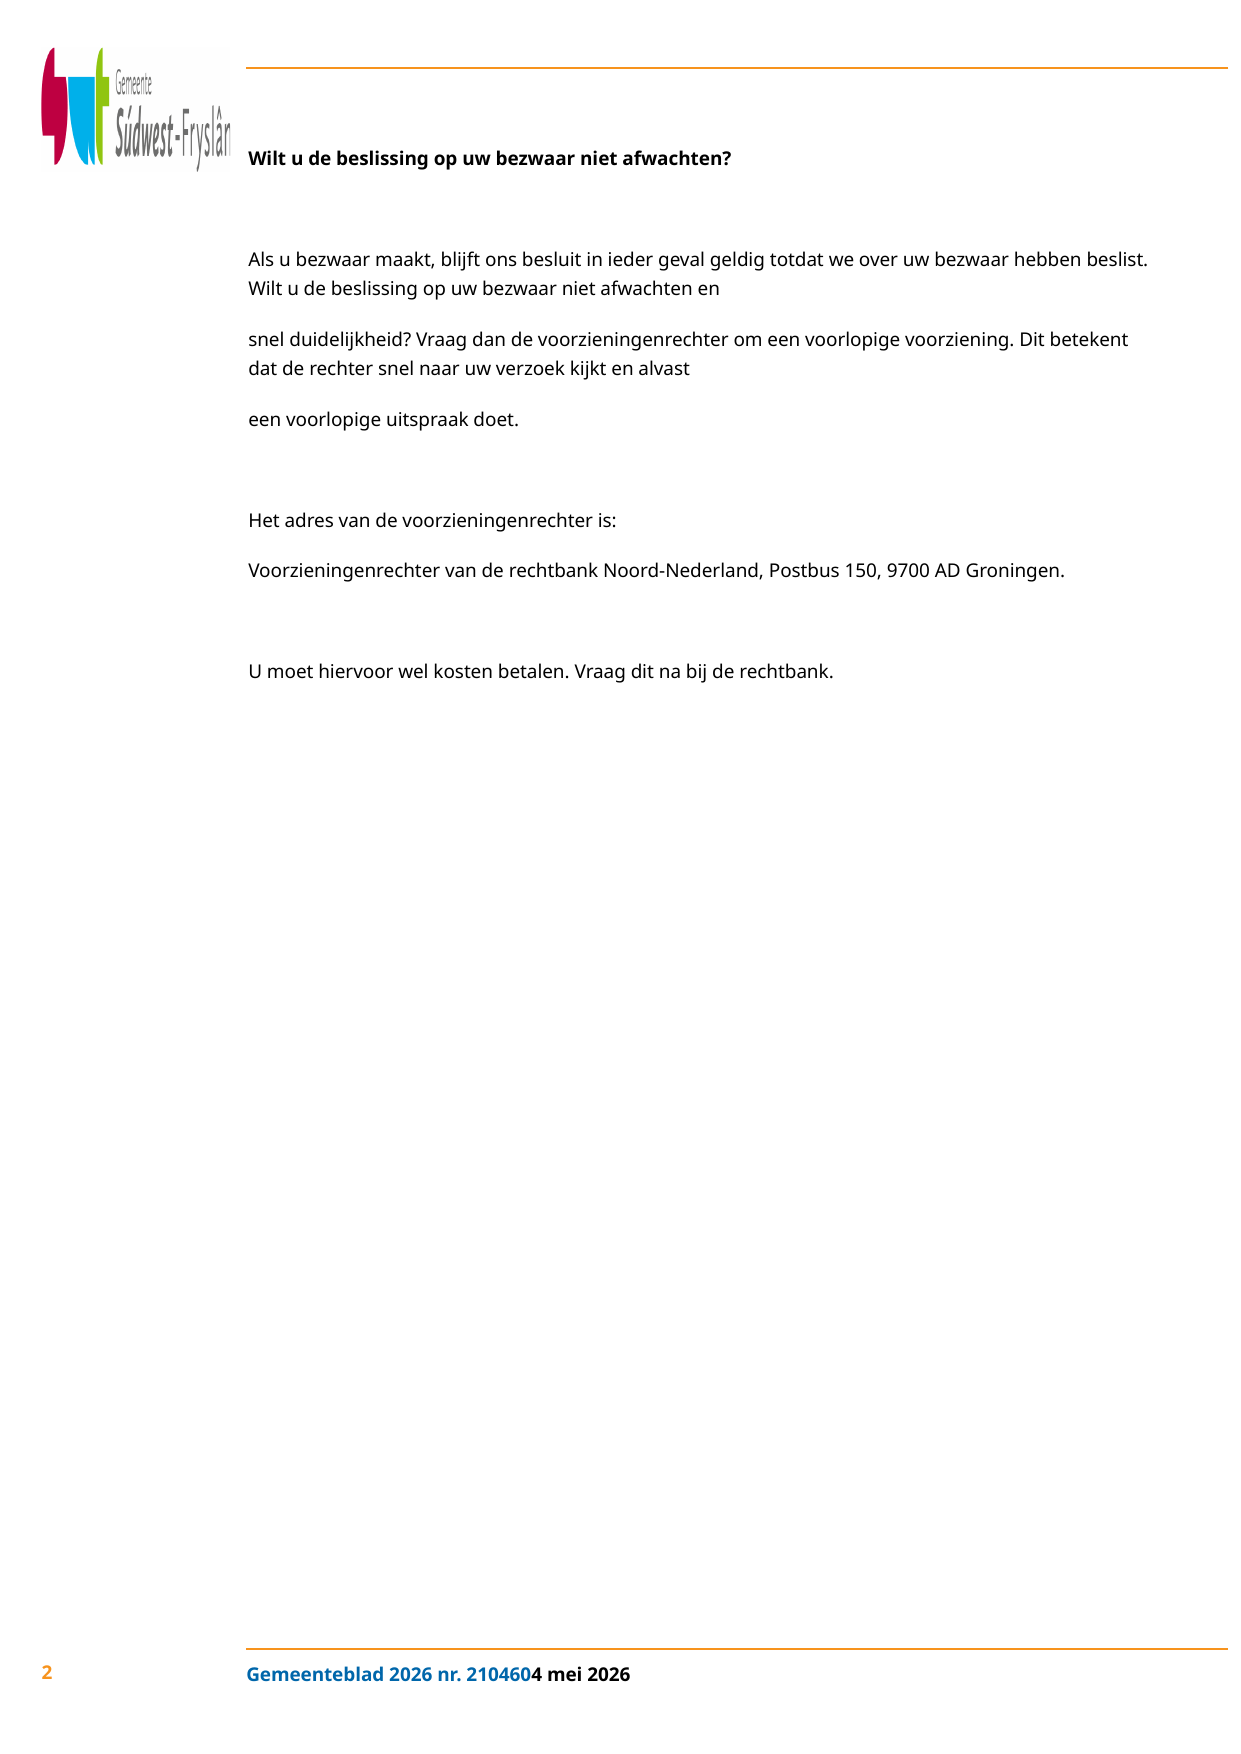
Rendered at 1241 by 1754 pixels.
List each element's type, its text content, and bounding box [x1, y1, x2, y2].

text een voorlopige uitspraak doet. [248, 406, 1152, 432]
text U moet hiervoor wel kosten betalen. Vraag dit na bij de rechtbank. [248, 658, 1152, 684]
picture [41, 47, 231, 172]
text Het adres van de voorzieningenrechter is: [248, 507, 1152, 533]
text Als u bezwaar maakt, blijft ons besluit in ieder geval geldig totdat we over uw bezwaar hebben beslist. Wilt u de beslissing op uw bezwaar niet afwachten en [248, 246, 1152, 301]
text Wilt u de beslissing op uw bezwaar niet afwachten? [248, 145, 1152, 171]
text snel duidelijkheid? Vraag dan de voorzieningenrechter om een voorlopige voorziening. Dit betekent dat de rechter snel naar uw verzoek kijkt en alvast [248, 326, 1152, 381]
text Voorzieningenrechter van de rechtbank Noord-Nederland, Postbus 150, 9700 AD Groningen. [248, 557, 1152, 583]
